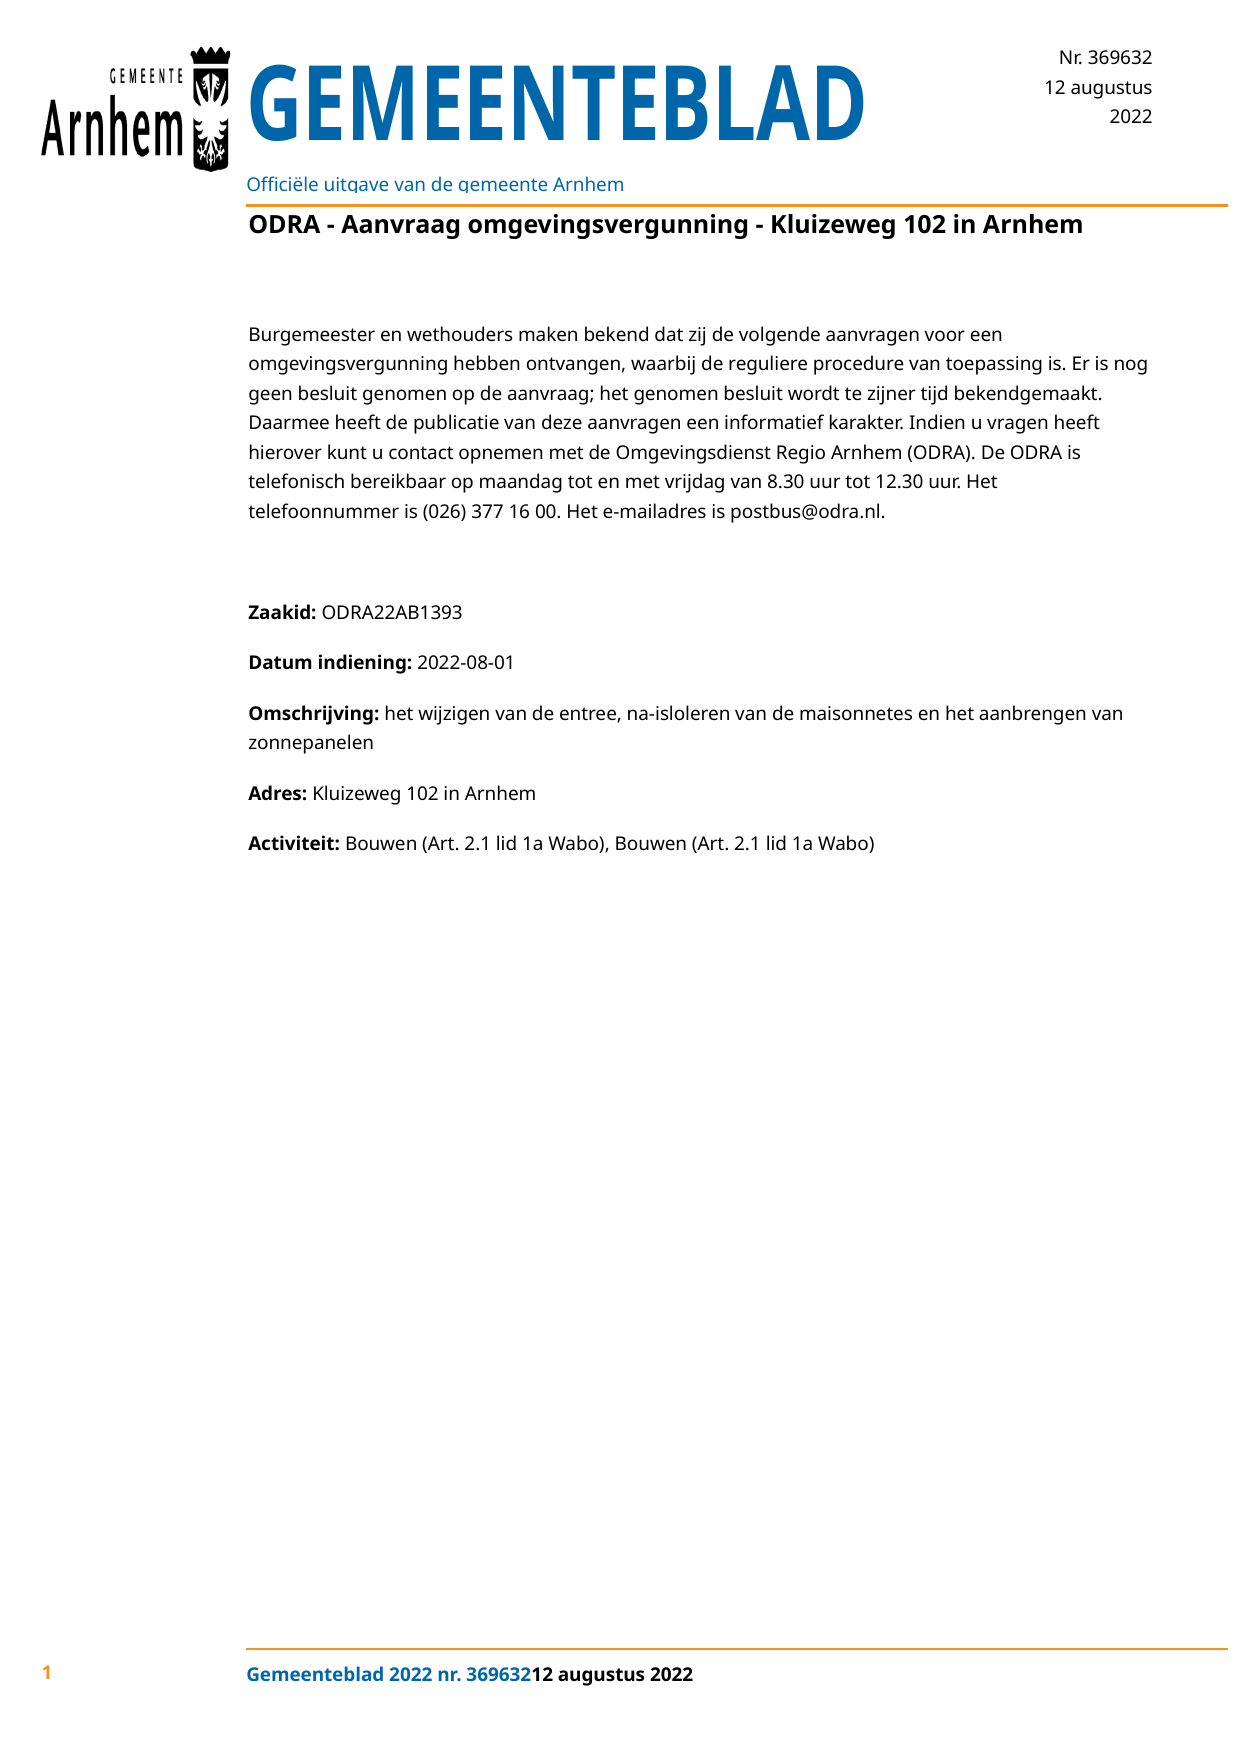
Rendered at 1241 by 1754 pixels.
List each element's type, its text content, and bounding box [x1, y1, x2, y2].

text Omschrijving: het wijzigen van de entree, na-isloleren van de maisonnetes en het aanbrengen van zonnepanelen [248, 700, 1152, 755]
text Adres: Kluizeweg 102 in Arnhem [248, 780, 1152, 806]
text Zaakid: ODRA22AB1393 [248, 599, 1152, 625]
text Datum indiening: 2022-08-01 [248, 649, 1152, 675]
picture [41, 47, 231, 172]
text Activiteit: Bouwen (Art. 2.1 lid 1a Wabo), Bouwen (Art. 2.1 lid 1a Wabo) [248, 830, 1152, 856]
text ODRA - Aanvraag omgevingsvergunning - Kluizeweg 102 in Arnhem [248, 207, 1152, 241]
text Burgemeester en wethouders maken bekend dat zij de volgende aanvragen voor een omgevingsvergunning hebben ontvangen, waarbij de reguliere procedure van toepassing is. Er is nog geen besluit genomen op de aanvraag; het genomen besluit wordt te zijner tijd bekendgemaakt. Daarmee heeft de publicatie van deze aanvragen een informatief karakter. Indien u vragen heeft hierover kunt u contact opnemen met de Omgevingsdienst Regio Arnhem (ODRA). De ODRA is telefonisch bereikbaar op maandag tot en met vrijdag van 8.30 uur tot 12.30 uur. Het telefoonnummer is (026) 377 16 00. Het e-mailadres is postbus@odra.nl. [248, 321, 1152, 524]
